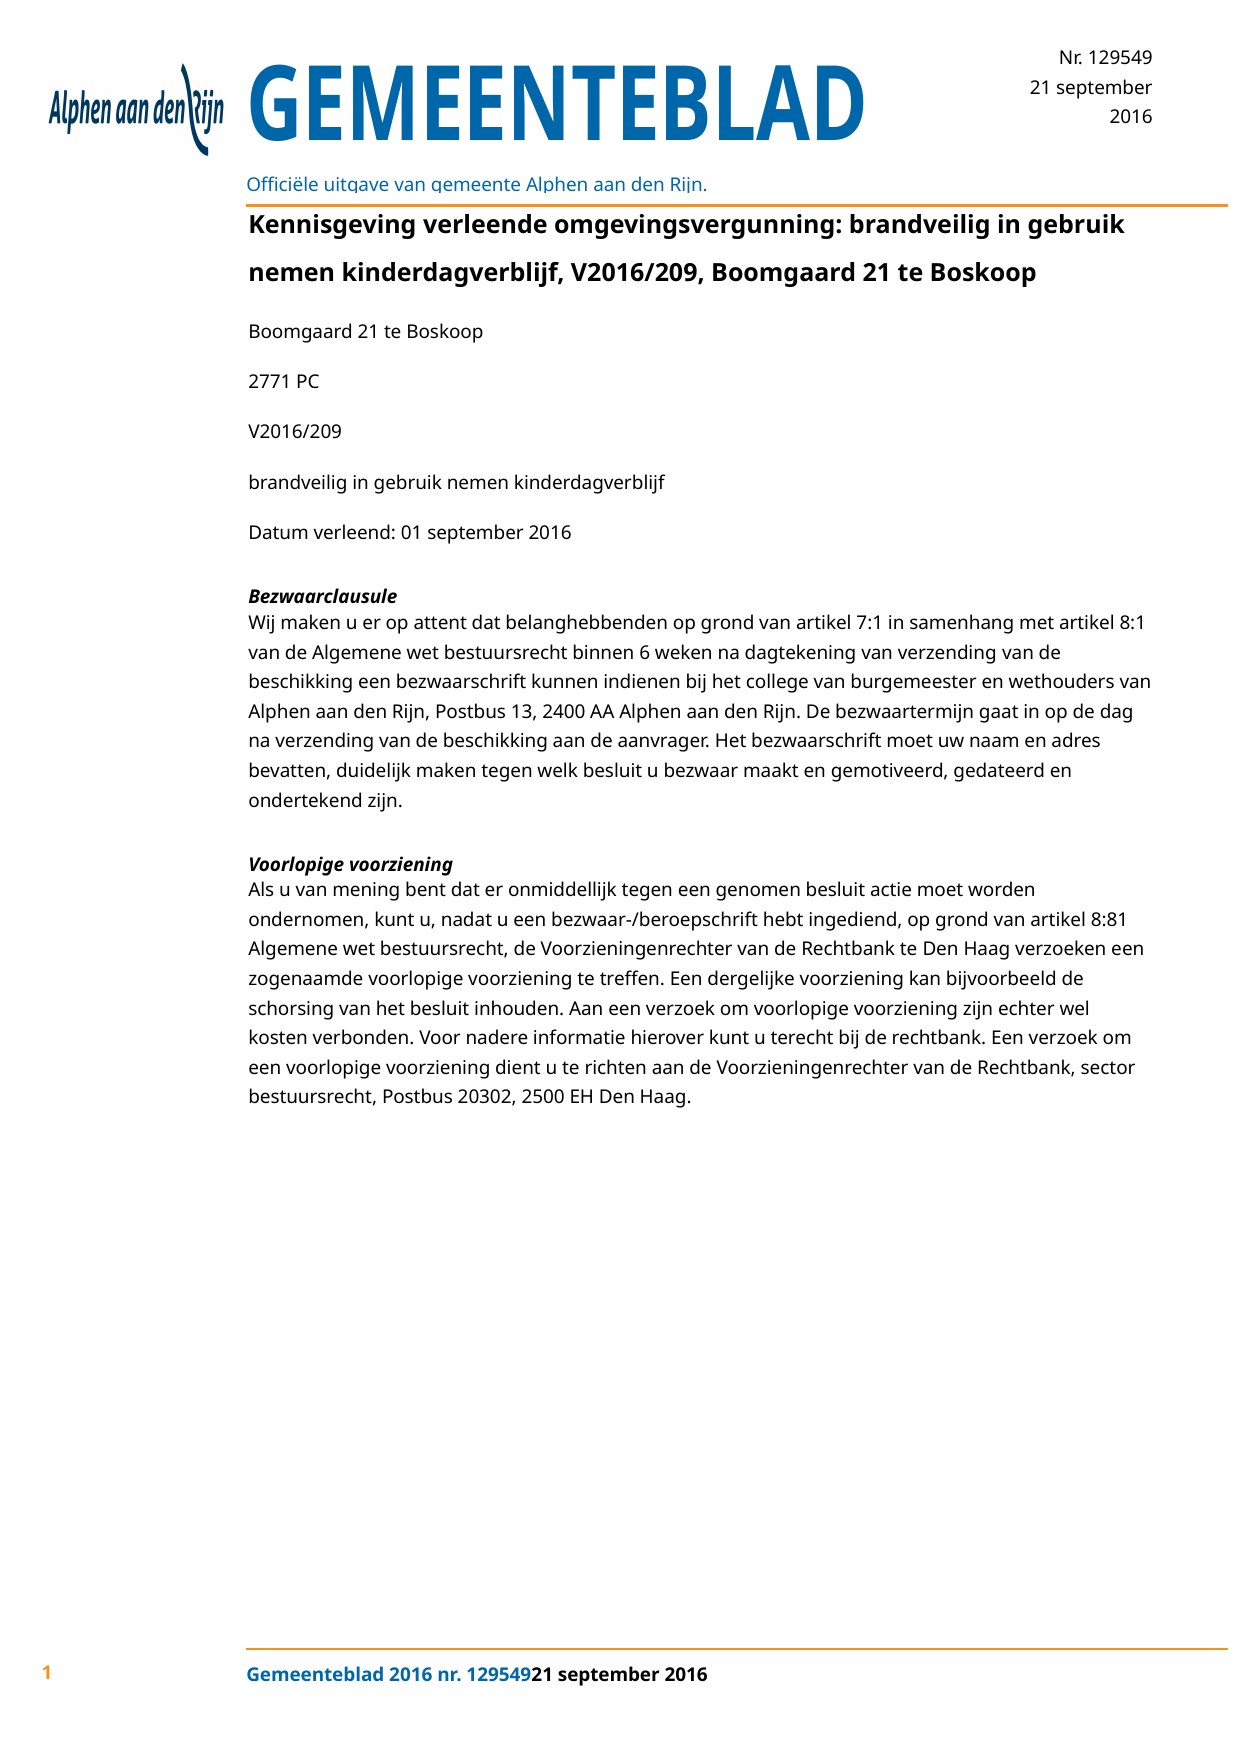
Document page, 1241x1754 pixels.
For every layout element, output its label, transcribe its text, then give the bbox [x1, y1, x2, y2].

picture [41, 47, 231, 172]
text Wij maken u er op attent dat belanghebbenden op grond van artikel 7:1 in samenhang met artikel 8:1 van de Algemene wet bestuursrecht binnen 6 weken na dagtekening van verzending van de beschikking een bezwaarschrift kunnen indienen bij het college van burgemeester en wethouders van Alphen aan den Rijn, Postbus 13, 2400 AA Alphen aan den Rijn. De bezwaartermijn gaat in op de dag na verzending van de beschikking aan de aanvrager. Het bezwaarschrift moet uw naam en adres bevatten, duidelijk maken tegen welk besluit u bezwaar maakt en gemotiveerd, gedateerd en ondertekend zijn. [248, 609, 1152, 812]
text Datum verleend: 01 september 2016 [248, 519, 1152, 545]
text 2771 PC [248, 368, 1152, 394]
text Voorlopige voorziening [248, 851, 1152, 876]
text Boomgaard 21 te Boskoop [248, 318, 1152, 344]
text Bezwaarclausule [248, 583, 1152, 609]
text brandveilig in gebruik nemen kinderdagverblijf [248, 469, 1152, 495]
text Kennisgeving verleende omgevingsvergunning: brandveilig in gebruik nemen kinderdagverblijf, V2016/209, Boomgaard 21 te Boskoop [248, 207, 1152, 288]
text V2016/209 [248, 419, 1152, 444]
text Als u van mening bent dat er onmiddellijk tegen een genomen besluit actie moet worden ondernomen, kunt u, nadat u een bezwaar-/beroepschrift hebt ingediend, op grond van artikel 8:81 Algemene wet bestuursrecht, de Voorzieningenrechter van de Rechtbank te Den Haag verzoeken een zogenaamde voorlopige voorziening te treffen. Een dergelijke voorziening kan bijvoorbeeld de schorsing van het besluit inhouden. Aan een verzoek om voorlopige voorziening zijn echter wel kosten verbonden. Voor nadere informatie hierover kunt u terecht bij de rechtbank. Een verzoek om een voorlopige voorziening dient u te richten aan de Voorzieningenrechter van de Rechtbank, sector bestuursrecht, Postbus 20302, 2500 EH Den Haag. [248, 876, 1152, 1109]
